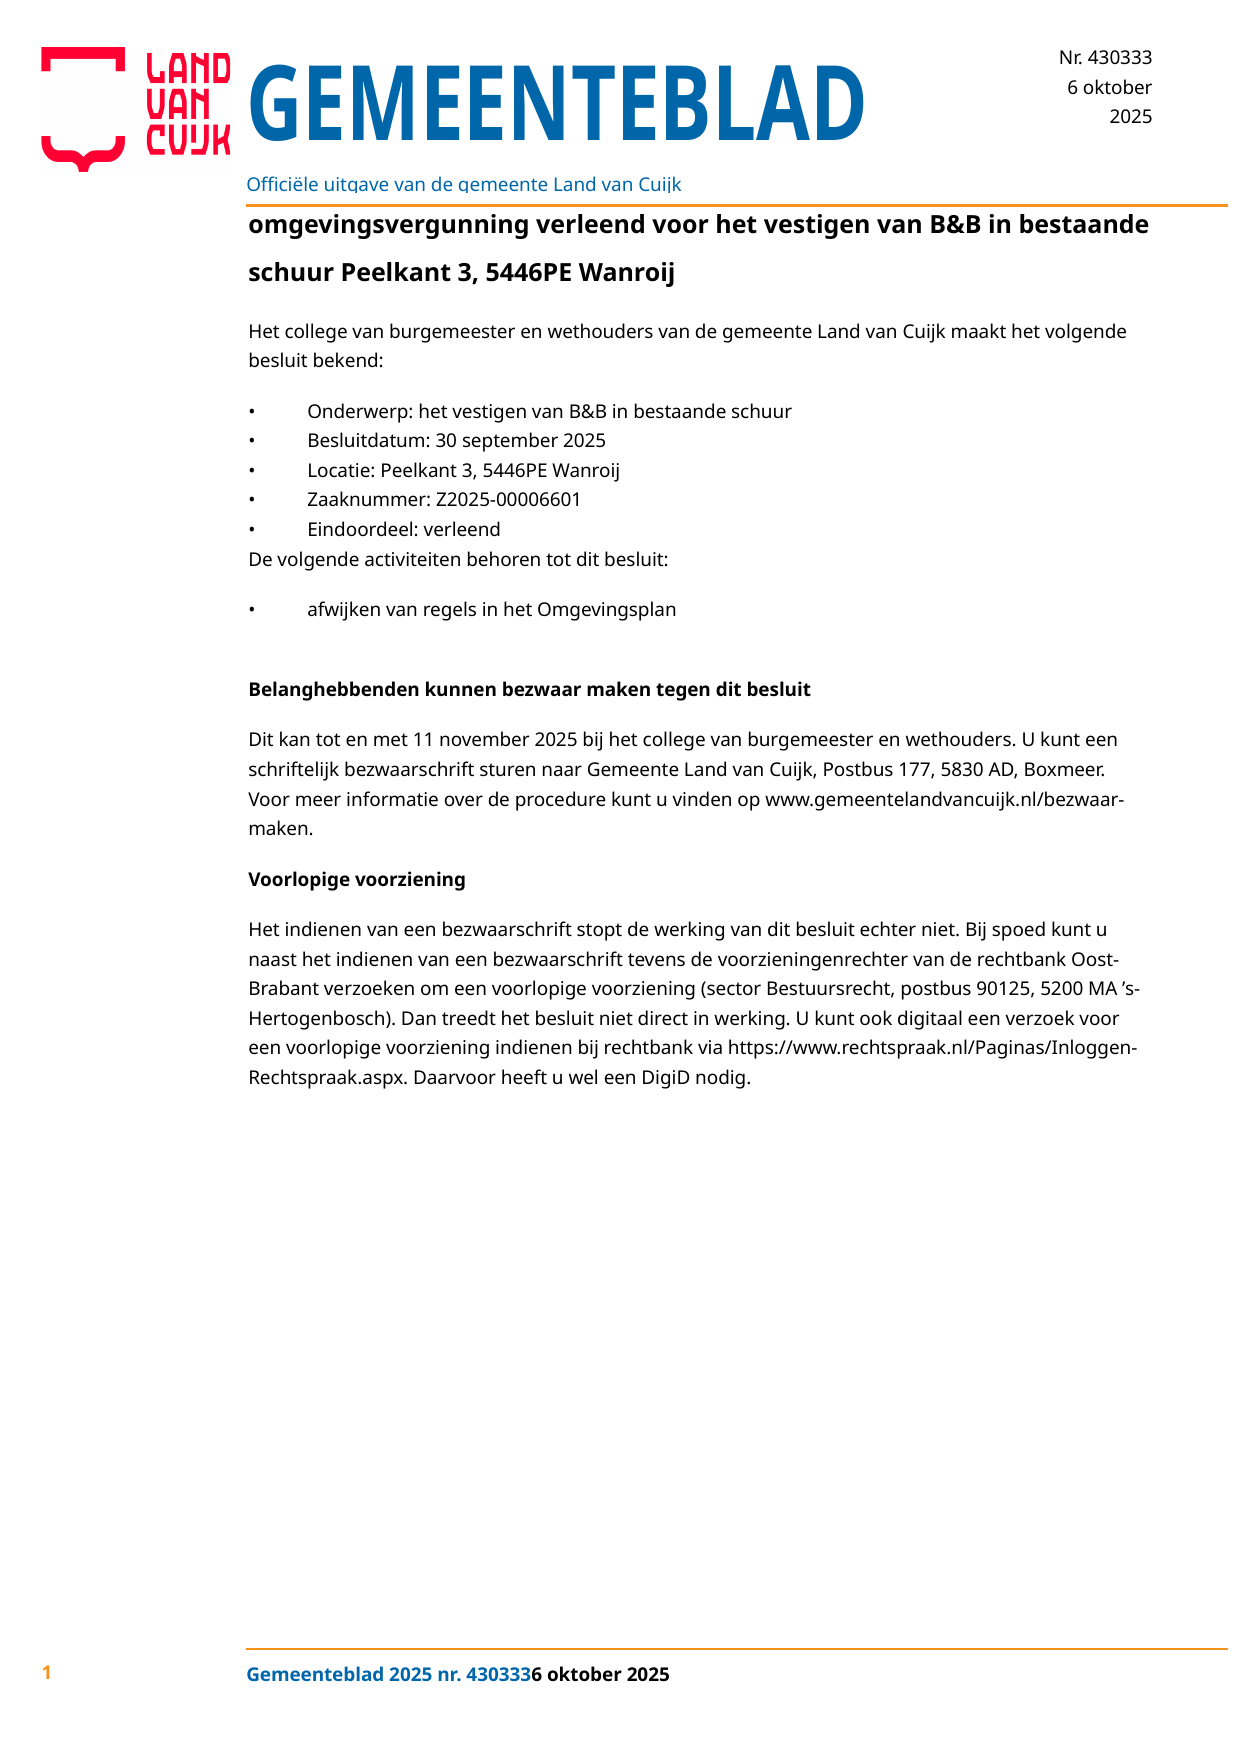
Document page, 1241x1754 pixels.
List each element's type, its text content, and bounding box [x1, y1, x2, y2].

text Belanghebbenden kunnen bezwaar maken tegen dit besluit [248, 676, 1152, 702]
text De volgende activiteiten behoren tot dit besluit: [248, 546, 1152, 572]
picture [41, 47, 231, 172]
list afwijken van regels in het Omgevingsplan [248, 596, 1152, 622]
list Locatie: Peelkant 3, 5446PE Wanroij [248, 457, 1152, 483]
text Het indienen van een bezwaarschrift stopt de werking van dit besluit echter niet. Bij spoed kunt u naast het indienen van een bezwaarschrift tevens de voorzieningenrechter van de rechtbank Oost-Brabant verzoeken om een voorlopige voorziening (sector Bestuursrecht, postbus 90125, 5200 MA ’s-Hertogenbosch). Dan treedt het besluit niet direct in werking. U kunt ook digitaal een verzoek voor een voorlopige voorziening indienen bij rechtbank via https://www.rechtspraak.nl/Paginas/Inloggen-Rechtspraak.aspx. Daarvoor heeft u wel een DigiD nodig. [248, 916, 1152, 1090]
text Voorlopige voorziening [248, 866, 1152, 892]
text Het college van burgemeester en wethouders van de gemeente Land van Cuijk maakt het volgende besluit bekend: [248, 318, 1152, 373]
text omgevingsvergunning verleend voor het vestigen van B&B in bestaande schuur Peelkant 3, 5446PE Wanroij [248, 207, 1152, 288]
text Dit kan tot en met 11 november 2025 bij het college van burgemeester en wethouders. U kunt een schriftelijk bezwaarschrift sturen naar Gemeente Land van Cuijk, Postbus 177, 5830 AD, Boxmeer. Voor meer informatie over de procedure kunt u vinden op www.gemeentelandvancuijk.nl/bezwaar-maken. [248, 727, 1152, 841]
list Zaaknummer: Z2025-00006601 [248, 487, 1152, 512]
list Eindoordeel: verleend [248, 516, 1152, 542]
list Onderwerp: het vestigen van B&B in bestaande schuur [248, 398, 1152, 424]
list Besluitdatum: 30 september 2025 [248, 427, 1152, 453]
